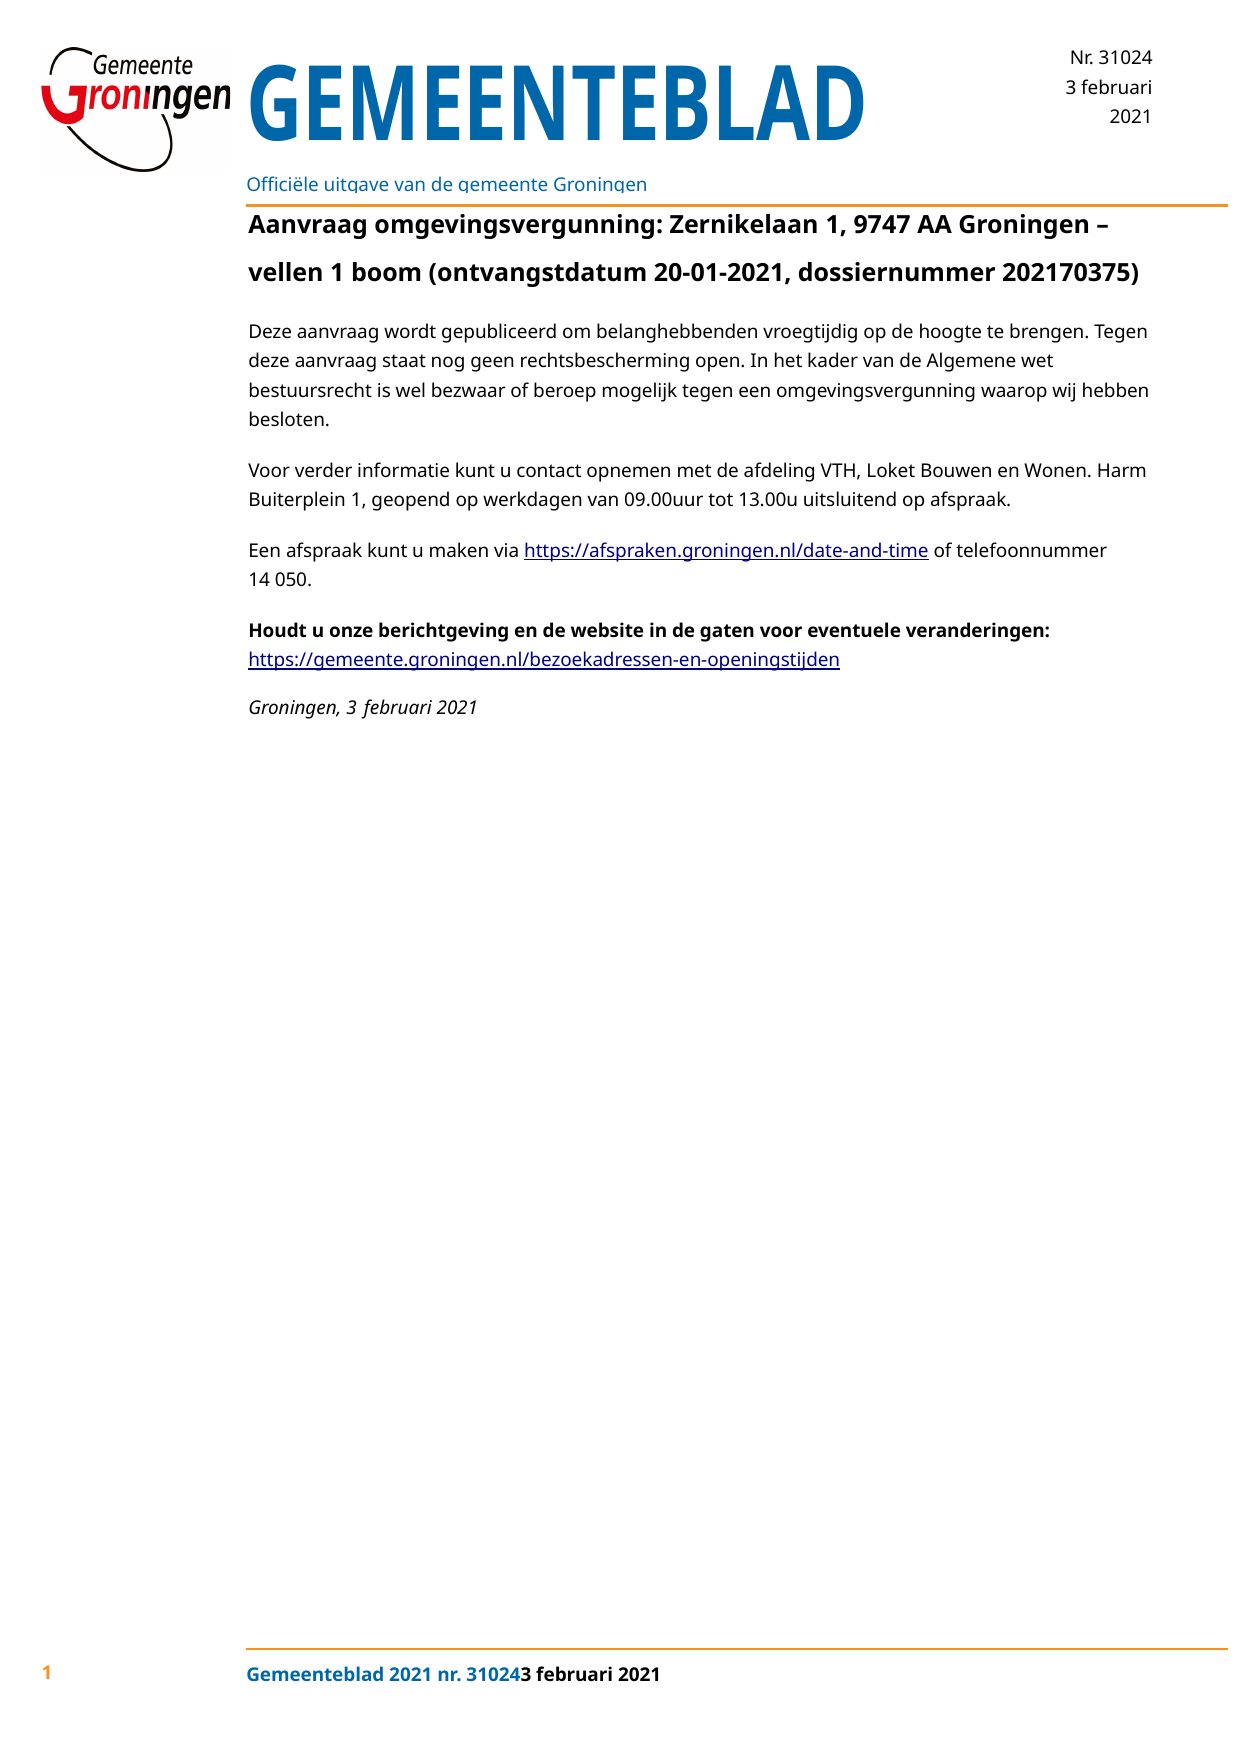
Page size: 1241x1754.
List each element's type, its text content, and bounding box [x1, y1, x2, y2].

text Deze aanvraag wordt gepubliceerd om belanghebbenden vroegtijdig op de hoogte te brengen. Tegen deze aanvraag staat nog geen rechtsbescherming open. In het kader van de Algemene wet bestuursrecht is wel bezwaar of beroep mogelijk tegen een omgevingsvergunning waarop wij hebben besloten. [248, 318, 1152, 432]
text Voor verder informatie kunt u contact opnemen met de afdeling VTH, Loket Bouwen en Wonen. Harm Buiterplein 1, geopend op werkdagen van 09.00uur tot 13.00u uitsluitend op afspraak. [248, 457, 1152, 512]
text Groningen, 3 februari 2021 [248, 694, 1152, 720]
text Aanvraag omgevingsvergunning: Zernikelaan 1, 9747 AA Groningen – vellen 1 boom (ontvangstdatum 20-01-2021, dossiernummer 202170375) [248, 207, 1152, 288]
text Een afspraak kunt u maken via https://afspraken.groningen.nl/date-and-time of telefoonnummer 14 050. [248, 537, 1152, 592]
text Houdt u onze berichtgeving en de website in de gaten voor eventuele veranderingen: https://gemeente.groningen.nl/bezoekadressen-en-openingstijden [248, 617, 1152, 672]
picture [41, 47, 231, 172]
